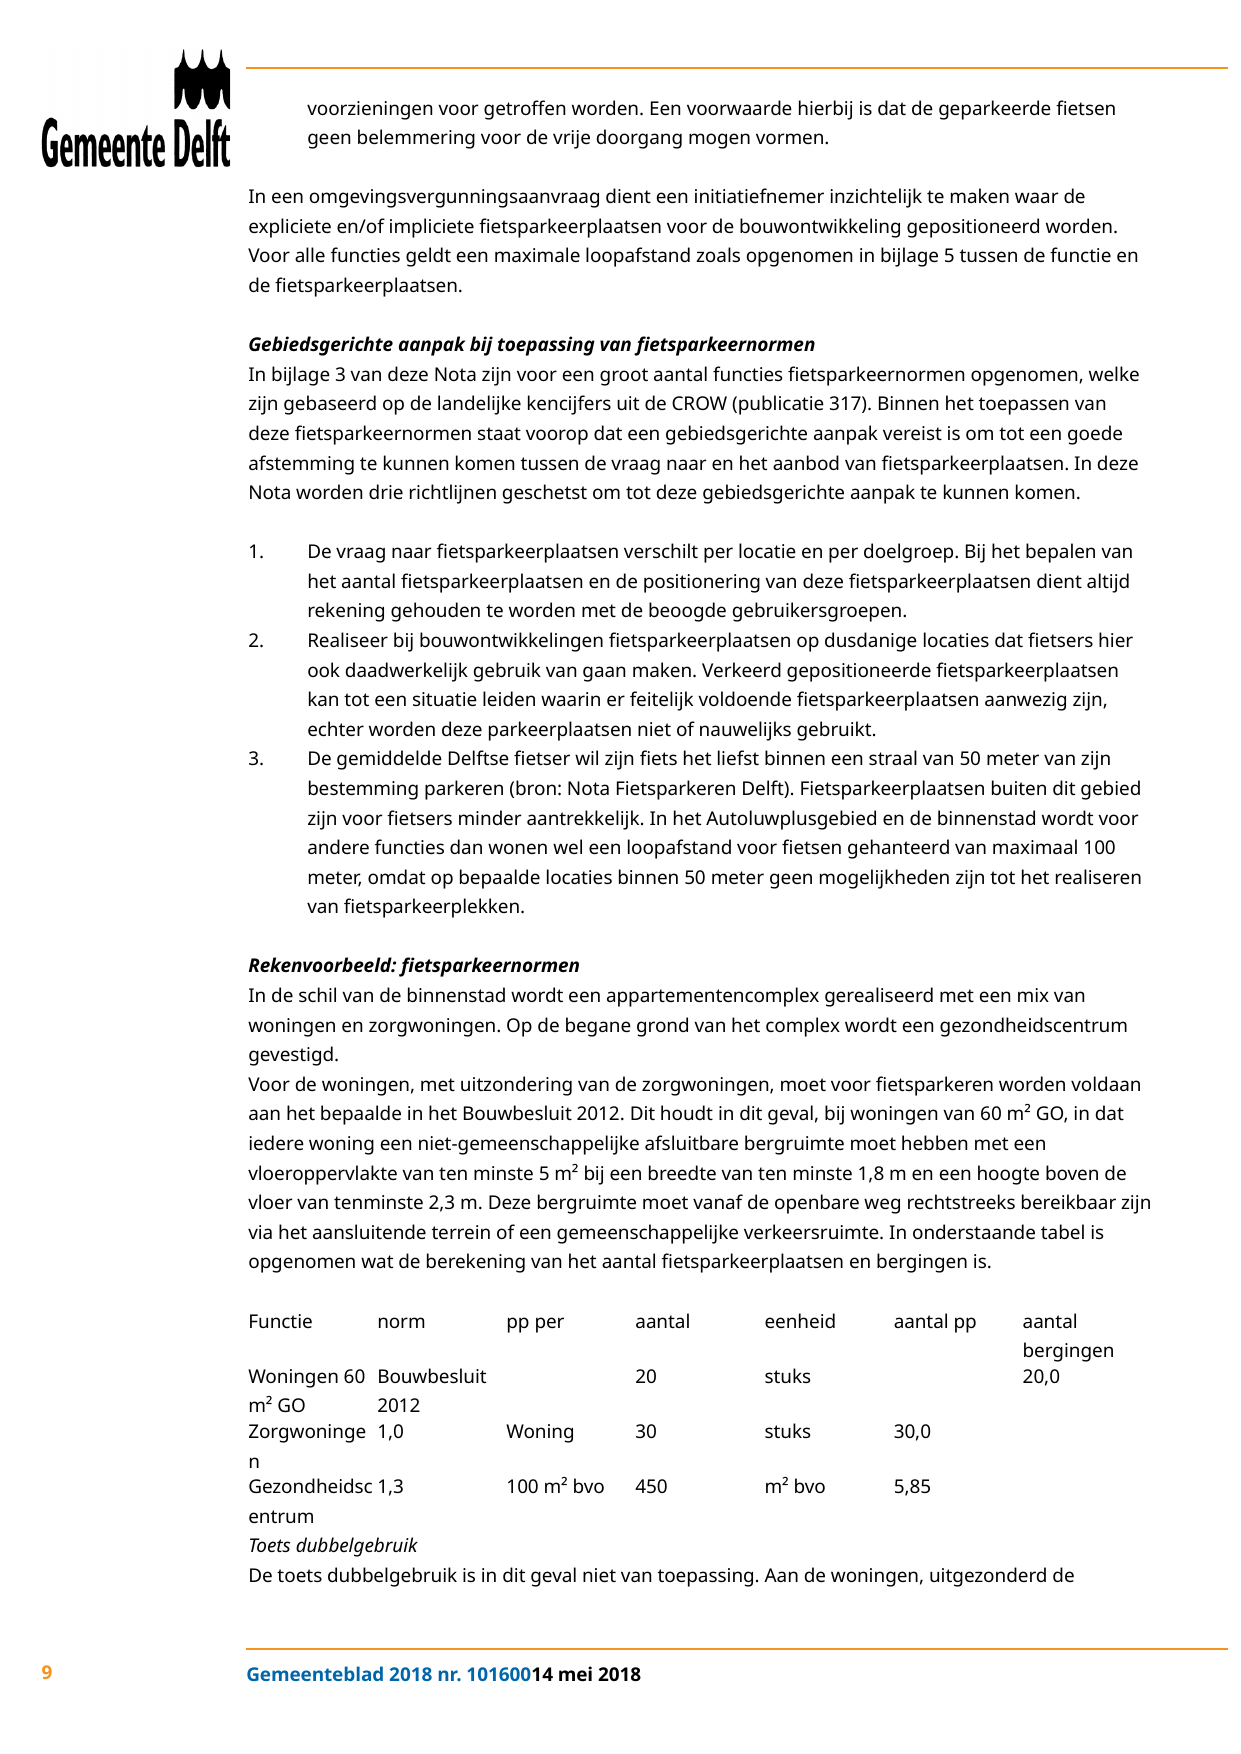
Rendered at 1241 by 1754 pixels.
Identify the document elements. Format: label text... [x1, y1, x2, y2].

table_cell 20 [635, 1363, 764, 1418]
table_cell m² bvo [764, 1474, 893, 1529]
list De gemiddelde Delftse fietser wil zijn fiets het liefst binnen een straal van 50 meter van zijn bestemming parkeren (bron: Nota Fietsparkeren Delft). Fietsparkeerplaatsen buiten dit gebied zijn voor fietsers minder aantrekkelijk. In het Autoluwplusgebied en de binnenstad wordt voor andere functies dan wonen wel een loopafstand voor fietsen gehanteerd van maximaal 100 meter, omdat op bepaalde locaties binnen 50 meter geen mogelijkheden zijn tot het realiseren van fietsparkeerplekken. [248, 746, 1152, 919]
table_header eenheid [764, 1308, 893, 1363]
table_header aantal bergingen [1023, 1308, 1152, 1363]
list voorzieningen voor getroffen worden. Een voorwaarde hierbij is dat de geparkeerde fietsen geen belemmering voor de vrije doorgang mogen vormen. [248, 95, 1152, 150]
table_cell stuks [764, 1419, 893, 1474]
table_cell [1023, 1474, 1152, 1529]
picture [41, 47, 231, 172]
text In bijlage 3 van deze Nota zijn voor een groot aantal functies fietsparkeernormen opgenomen, welke zijn gebaseerd op de landelijke kencijfers uit de CROW (publicatie 317). Binnen het toepassen van deze fietsparkeernormen staat voorop dat een gebiedsgerichte aanpak vereist is om tot een goede afstemming te kunnen komen tussen de vraag naar en het aanbod van fietsparkeerplaatsen. In deze Nota worden drie richtlijnen geschetst om tot deze gebiedsgerichte aanpak te kunnen komen. [248, 361, 1152, 505]
text In een omgevingsvergunningsaanvraag dient een initiatiefnemer inzichtelijk te maken waar de expliciete en/of impliciete fietsparkeerplaatsen voor de bouwontwikkeling gepositioneerd worden. Voor alle functies geldt een maximale loopafstand zoals opgenomen in bijlage 5 tussen de functie en de fietsparkeerplaatsen. [248, 183, 1152, 298]
table_cell [894, 1363, 1022, 1418]
list De vraag naar fietsparkeerplaatsen verschilt per locatie en per doelgroep. Bij het bepalen van het aantal fietsparkeerplaatsen en de positionering van deze fietsparkeerplaatsen dient altijd rekening gehouden te worden met de beoogde gebruikersgroepen. [248, 538, 1152, 623]
table_cell 5,85 [894, 1474, 1022, 1529]
table_cell Bouwbesluit 2012 [377, 1363, 506, 1418]
text Toets dubbelgebruik [248, 1532, 1152, 1558]
table_cell 30,0 [894, 1419, 1022, 1474]
text In de schil van de binnenstad wordt een appartementencomplex gerealiseerd met een mix van woningen en zorgwoningen. Op de begane grond van het complex wordt een gezondheidscentrum gevestigd. [248, 982, 1152, 1067]
list Realiseer bij bouwontwikkelingen fietsparkeerplaatsen op dusdanige locaties dat fietsers hier ook daadwerkelijk gebruik van gaan maken. Verkeerd gepositioneerde fietsparkeerplaatsen kan tot een situatie leiden waarin er feitelijk voldoende fietsparkeerplaatsen aanwezig zijn, echter worden deze parkeerplaatsen niet of nauwelijks gebruikt. [248, 627, 1152, 742]
table_cell [1023, 1419, 1152, 1474]
table_header aantal [635, 1308, 764, 1363]
table_cell [506, 1363, 635, 1418]
table_cell stuks [764, 1363, 893, 1418]
text Gebiedsgerichte aanpak bij toepassing van fietsparkeernormen [248, 331, 1152, 357]
table_cell Woningen 60 m² GO [248, 1363, 377, 1418]
text Rekenvoorbeeld: fietsparkeernormen [248, 953, 1152, 978]
text Voor de woningen, met uitzondering van de zorgwoningen, moet voor fietsparkeren worden voldaan aan het bepaalde in het Bouwbesluit 2012. Dit houdt in dit geval, bij woningen van 60 m² GO, in dat iedere woning een niet-gemeenschappelijke afsluitbare bergruimte moet hebben met een vloeroppervlakte van ten minste 5 m² bij een breedte van ten minste 1,8 m en een hoogte boven de vloer van tenminste 2,3 m. Deze bergruimte moet vanaf de openbare weg rechtstreeks bereikbaar zijn via het aansluitende terrein of een gemeenschappelijke verkeersruimte. In onderstaande tabel is opgenomen wat de berekening van het aantal fietsparkeerplaatsen en bergingen is. [248, 1071, 1152, 1274]
table_cell Woning [506, 1419, 635, 1474]
table_header aantal pp [894, 1308, 1022, 1363]
table_header pp per [506, 1308, 635, 1363]
table_cell 1,3 [377, 1474, 506, 1529]
table_cell Zorgwoningen [248, 1419, 377, 1474]
table_cell 100 m² bvo [506, 1474, 635, 1529]
table_header Functie [248, 1308, 377, 1363]
table_cell 1,0 [377, 1419, 506, 1474]
table_cell 30 [635, 1419, 764, 1474]
table_cell 450 [635, 1474, 764, 1529]
table_cell Gezondheidscentrum [248, 1474, 377, 1529]
table_cell 20,0 [1023, 1363, 1152, 1418]
text De toets dubbelgebruik is in dit geval niet van toepassing. Aan de woningen, uitgezonderd de [248, 1562, 1152, 1588]
table_header norm [377, 1308, 506, 1363]
